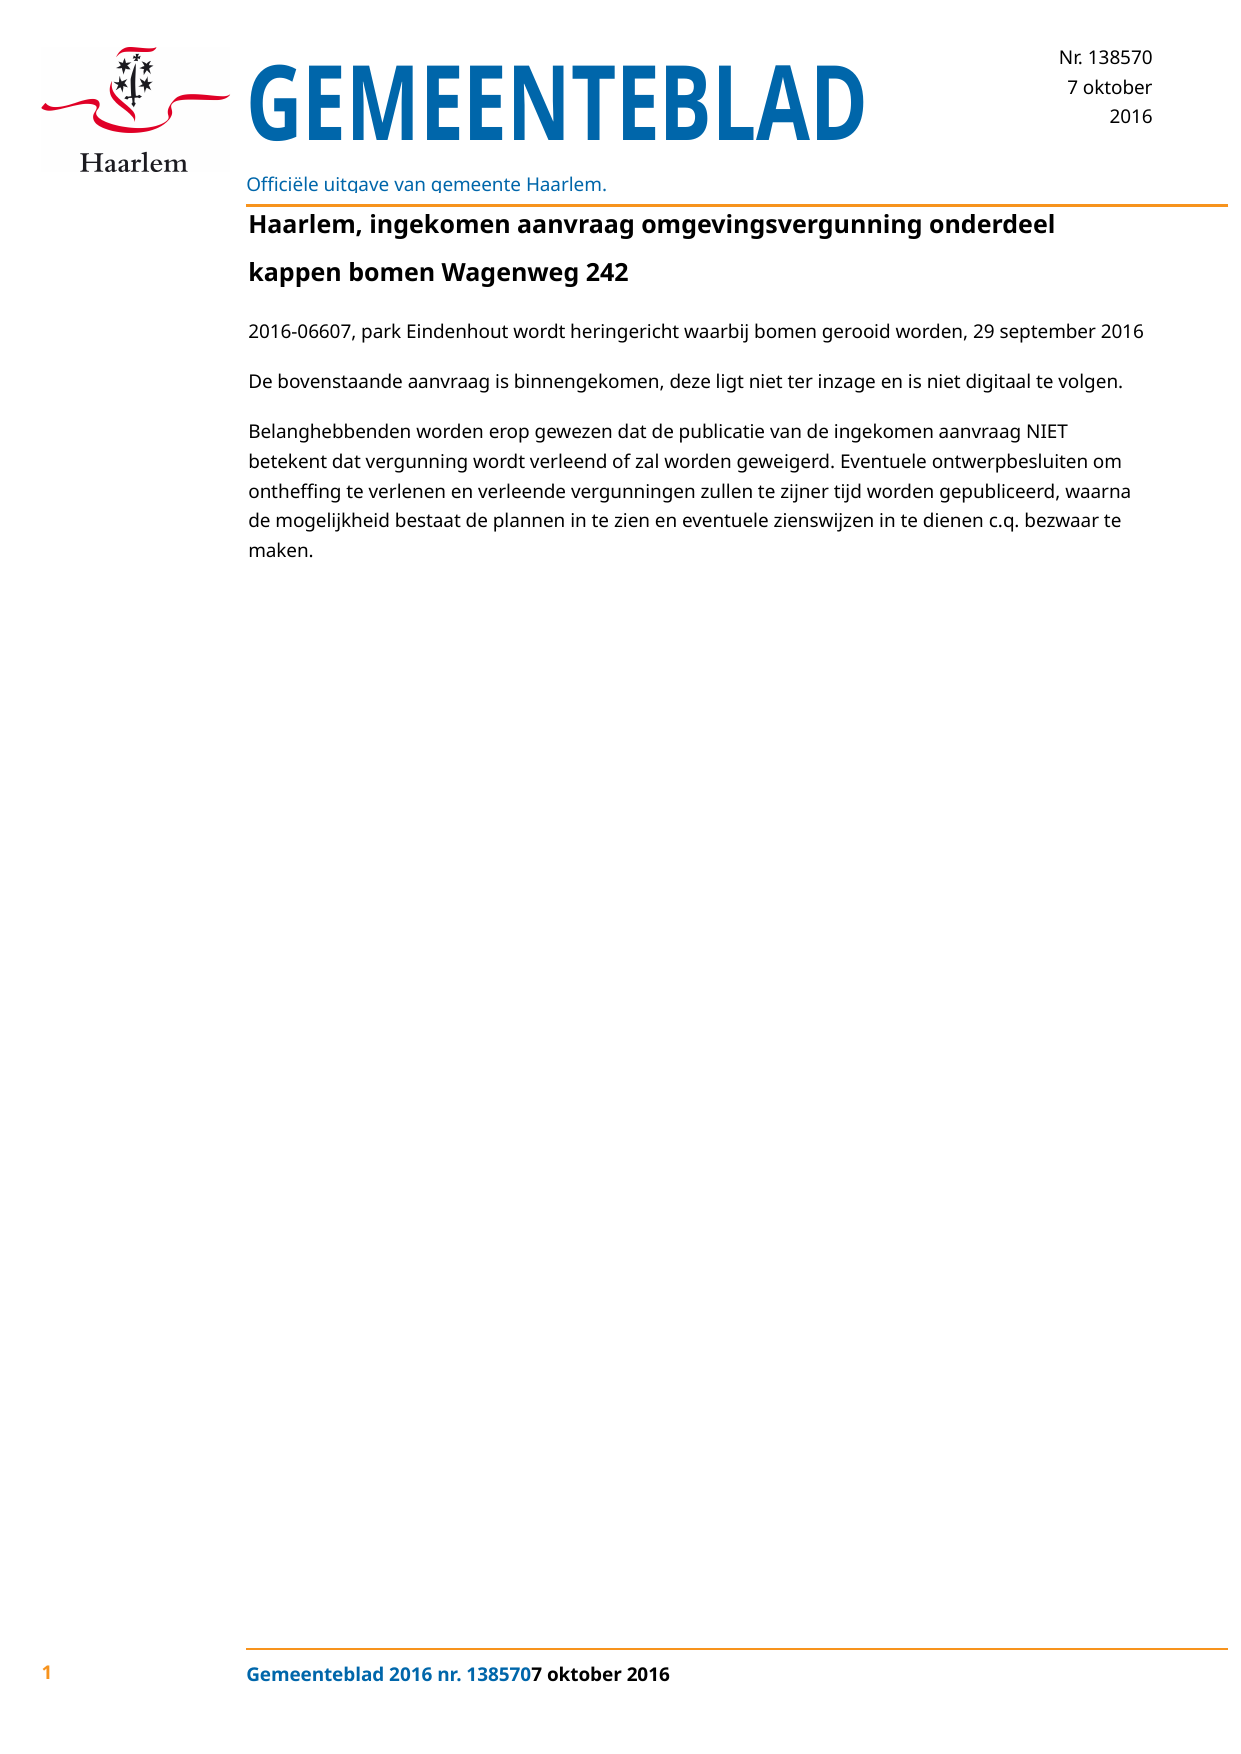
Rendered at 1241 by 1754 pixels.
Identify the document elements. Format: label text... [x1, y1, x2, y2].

text De bovenstaande aanvraag is binnengekomen, deze ligt niet ter inzage en is niet digitaal te volgen. [248, 368, 1152, 394]
text 2016-06607, park Eindenhout wordt heringericht waarbij bomen gerooid worden, 29 september 2016 [248, 318, 1152, 344]
text Haarlem, ingekomen aanvraag omgevingsvergunning onderdeel kappen bomen Wagenweg 242 [248, 207, 1152, 288]
picture [41, 47, 231, 172]
text Belanghebbenden worden erop gewezen dat de publicatie van de ingekomen aanvraag NIET betekent dat vergunning wordt verleend of zal worden geweigerd. Eventuele ontwerpbesluiten om ontheffing te verlenen en verleende vergunningen zullen te zijner tijd worden gepubliceerd, waarna de mogelijkheid bestaat de plannen in te zien en eventuele zienswijzen in te dienen c.q. bezwaar te maken. [248, 419, 1152, 563]
